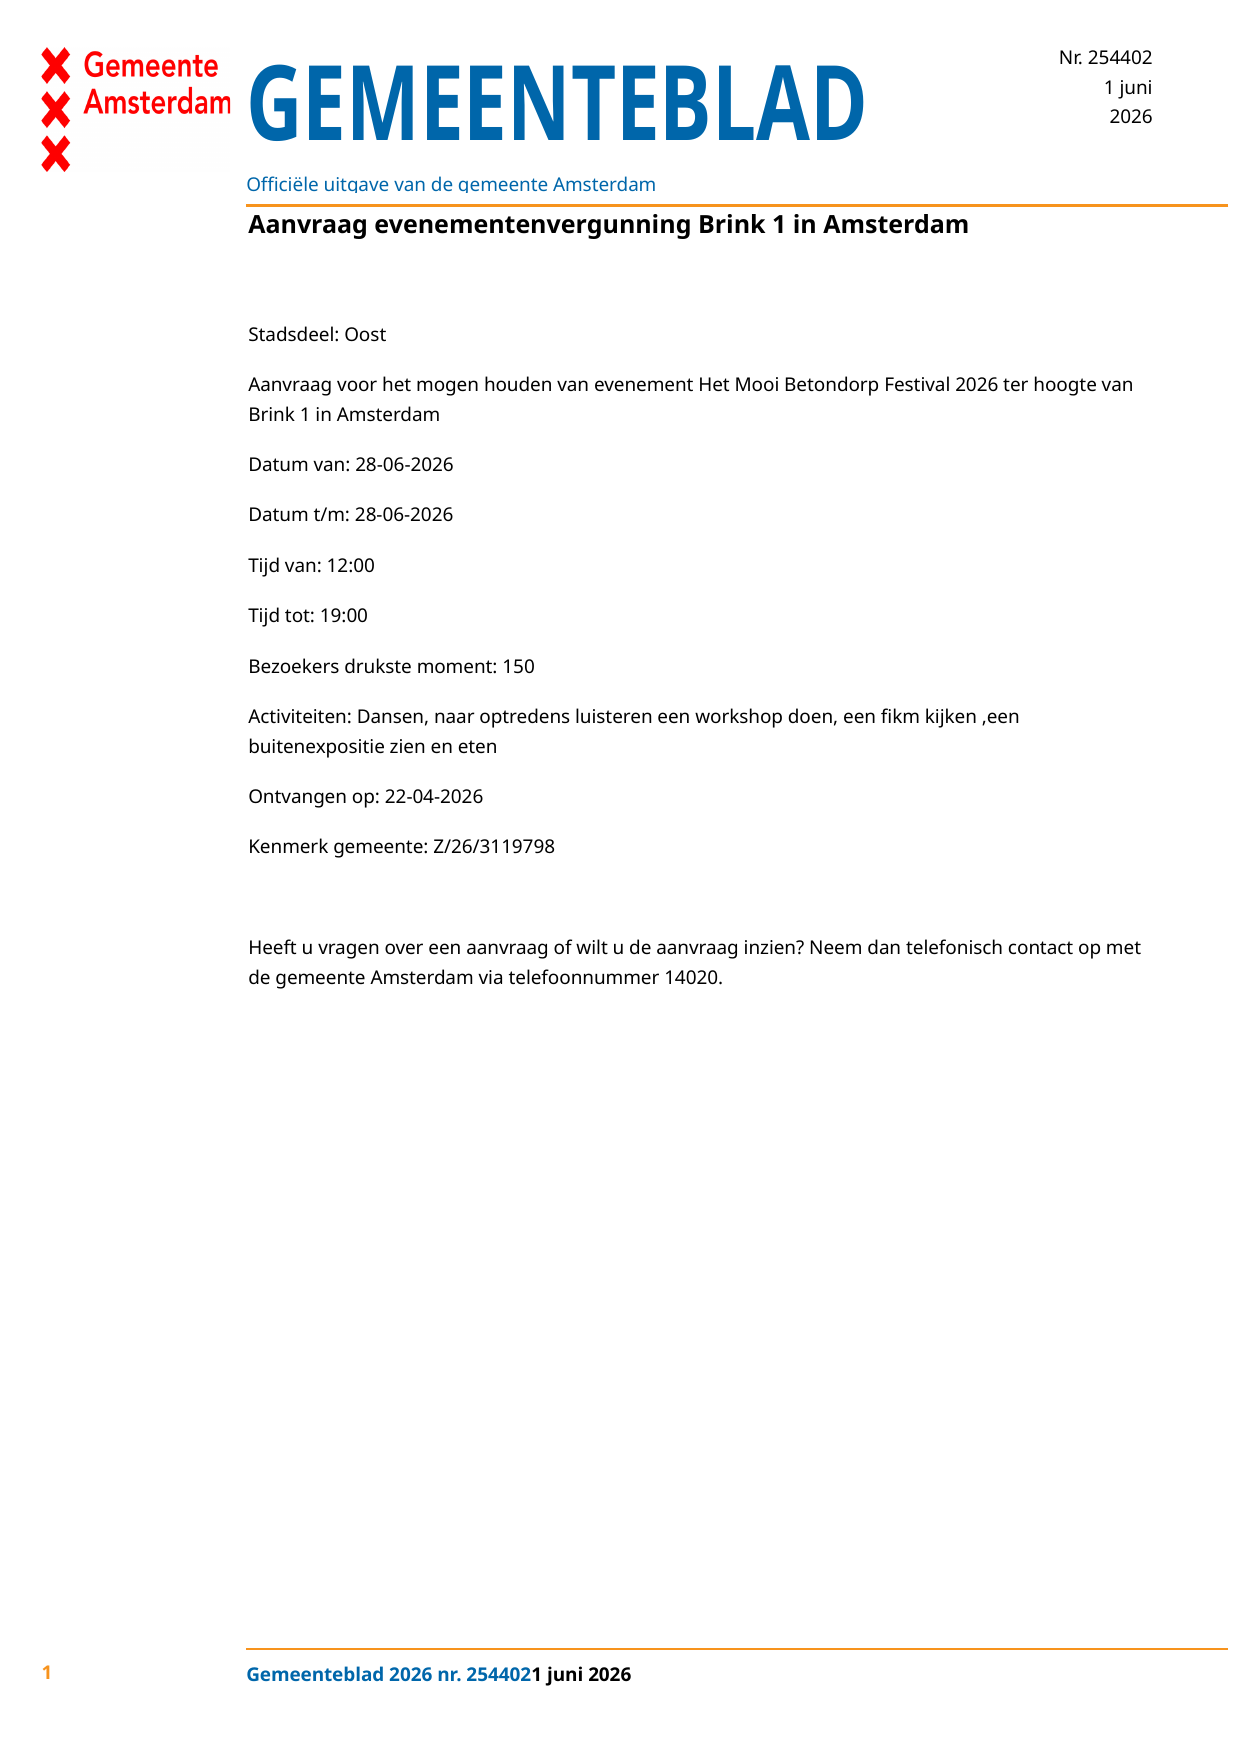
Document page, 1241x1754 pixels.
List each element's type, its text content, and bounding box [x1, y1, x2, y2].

text Activiteiten: Dansen, naar optredens luisteren een workshop doen, een fikm kijken ,een buitenexpositie zien en eten [248, 703, 1152, 758]
text Tijd tot: 19:00 [248, 602, 1152, 628]
text Tijd van: 12:00 [248, 552, 1152, 578]
text Datum t/m: 28-06-2026 [248, 502, 1152, 527]
text Kenmerk gemeente: Z/26/3119798 [248, 834, 1152, 859]
picture [41, 47, 231, 172]
text Ontvangen op: 22-04-2026 [248, 783, 1152, 809]
text Bezoekers drukste moment: 150 [248, 653, 1152, 678]
text Heeft u vragen over een aanvraag of wilt u de aanvraag inzien? Neem dan telefonisch contact op met de gemeente Amsterdam via telefoonnummer 14020. [248, 934, 1152, 990]
text Aanvraag voor het mogen houden van evenement Het Mooi Betondorp Festival 2026 ter hoogte van Brink 1 in Amsterdam [248, 371, 1152, 426]
text Datum van: 28-06-2026 [248, 451, 1152, 477]
text Aanvraag evenementenvergunning Brink 1 in Amsterdam [248, 207, 1152, 241]
text Stadsdeel: Oost [248, 321, 1152, 346]
